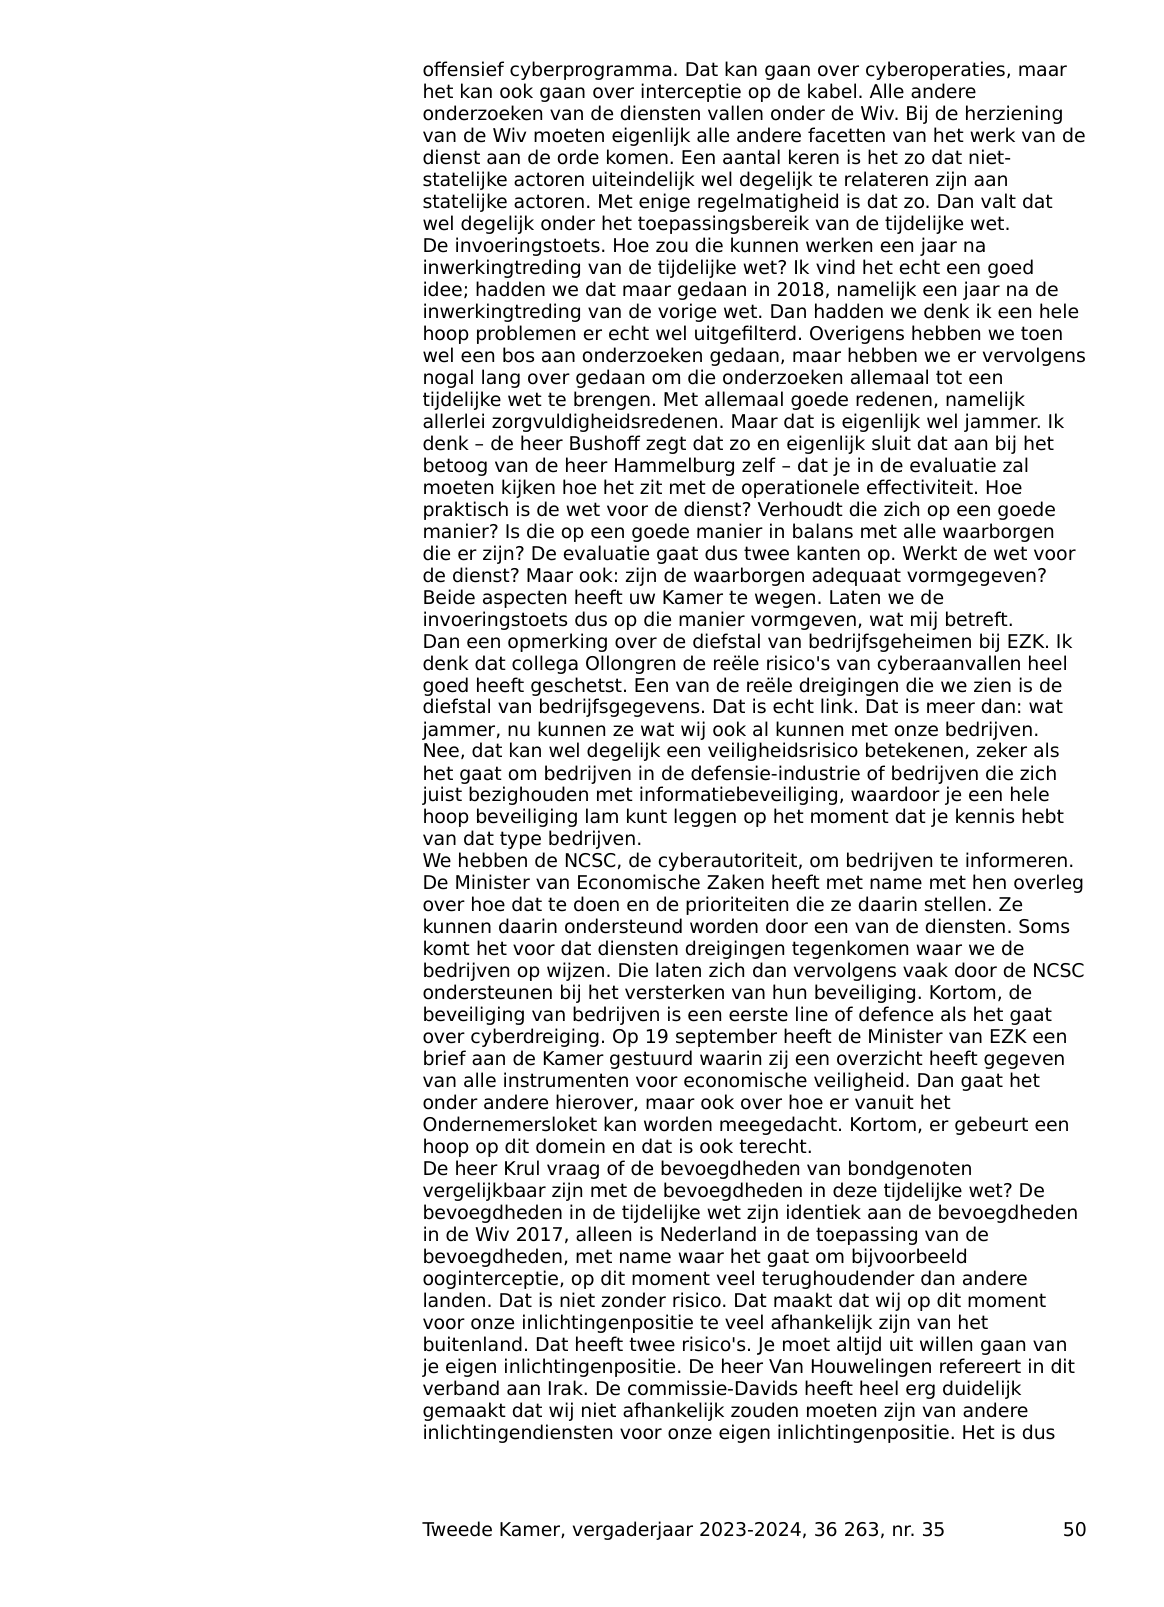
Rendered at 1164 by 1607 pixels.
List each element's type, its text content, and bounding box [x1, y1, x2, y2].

text We hebben de NCSC, de cyberautoriteit, om bedrijven te informeren. De Minister van Economische Zaken heeft met name met hen overleg over hoe dat te doen en de prioriteiten die ze daarin stellen. Ze kunnen daarin ondersteund worden door een van de diensten. Soms komt het voor dat diensten dreigingen tegenkomen waar we de bedrijven op wijzen. Die laten zich dan vervolgens vaak door de NCSC ondersteunen bij het versterken van hun beveiliging. Kortom, de beveiliging van bedrijven is een eerste line of defence als het gaat over cyberdreiging. Op 19 september heeft de Minister van EZK een brief aan de Kamer gestuurd waarin zij een overzicht heeft gegeven van alle instrumenten voor economische veiligheid. Dan gaat het onder andere hierover, maar ook over hoe er vanuit het Ondernemersloket kan worden meegedacht. Kortom, er gebeurt een hoop op dit domein en dat is ook terecht. [422, 850, 1087, 1158]
text Dan een opmerking over de diefstal van bedrijfsgeheimen bij EZK. Ik denk dat collega Ollongren de reële risico's van cyberaanvallen heel goed heeft geschetst. Een van de reële dreigingen die we zien is de diefstal van bedrijfsgegevens. Dat is echt link. Dat is meer dan: wat jammer, nu kunnen ze wat wij ook al kunnen met onze bedrijven. Nee, dat kan wel degelijk een veiligheidsrisico betekenen, zeker als het gaat om bedrijven in de defensie-industrie of bedrijven die zich juist bezighouden met informatiebeveiliging, waardoor je een hele hoop beveiliging lam kunt leggen op het moment dat je kennis hebt van dat type bedrijven. [422, 631, 1087, 850]
text De heer Krul vraag of de bevoegdheden van bondgenoten vergelijkbaar zijn met de bevoegdheden in deze tijdelijke wet? De bevoegdheden in de tijdelijke wet zijn identiek aan de bevoegdheden in de Wiv 2017, alleen is Nederland in de toepassing van de bevoegdheden, met name waar het gaat om bijvoorbeeld ooginterceptie, op dit moment veel terughoudender dan andere landen. Dat is niet zonder risico. Dat maakt dat wij op dit moment voor onze inlichtingenpositie te veel afhankelijk zijn van het buitenland. Dat heeft twee risico's. Je moet altijd uit willen gaan van je eigen inlichtingenpositie. De heer Van Houwelingen refereert in dit verband aan Irak. De commissie-Davids heeft heel erg duidelijk gemaakt dat wij niet afhankelijk zouden moeten zijn van andere inlichtingendiensten voor onze eigen inlichtingenpositie. Het is dus [422, 1158, 1087, 1444]
text De invoeringstoets. Hoe zou die kunnen werken een jaar na inwerkingtreding van de tijdelijke wet? Ik vind het echt een goed idee; hadden we dat maar gedaan in 2018, namelijk een jaar na de inwerkingtreding van de vorige wet. Dan hadden we denk ik een hele hoop problemen er echt wel uitgefilterd. Overigens hebben we toen wel een bos aan onderzoeken gedaan, maar hebben we er vervolgens nogal lang over gedaan om die onderzoeken allemaal tot een tijdelijke wet te brengen. Met allemaal goede redenen, namelijk allerlei zorgvuldigheidsredenen. Maar dat is eigenlijk wel jammer. Ik denk – de heer Bushoff zegt dat zo en eigenlijk sluit dat aan bij het betoog van de heer Hammelburg zelf – dat je in de evaluatie zal moeten kijken hoe het zit met de operationele effectiviteit. Hoe praktisch is de wet voor de dienst? Verhoudt die zich op een goede manier? Is die op een goede manier in balans met alle waarborgen die er zijn? De evaluatie gaat dus twee kanten op. Werkt de wet voor de dienst? Maar ook: zijn de waarborgen adequaat vormgegeven? Beide aspecten heeft uw Kamer te wegen. Laten we de invoeringstoets dus op die manier vormgeven, wat mij betreft. [422, 235, 1087, 631]
text offensief cyberprogramma. Dat kan gaan over cyberoperaties, maar het kan ook gaan over interceptie op de kabel. Alle andere onderzoeken van de diensten vallen onder de Wiv. Bij de herziening van de Wiv moeten eigenlijk alle andere facetten van het werk van de dienst aan de orde komen. Een aantal keren is het zo dat niet-statelijke actoren uiteindelijk wel degelijk te relateren zijn aan statelijke actoren. Met enige regelmatigheid is dat zo. Dan valt dat wel degelijk onder het toepassingsbereik van de tijdelijke wet. [422, 59, 1087, 235]
